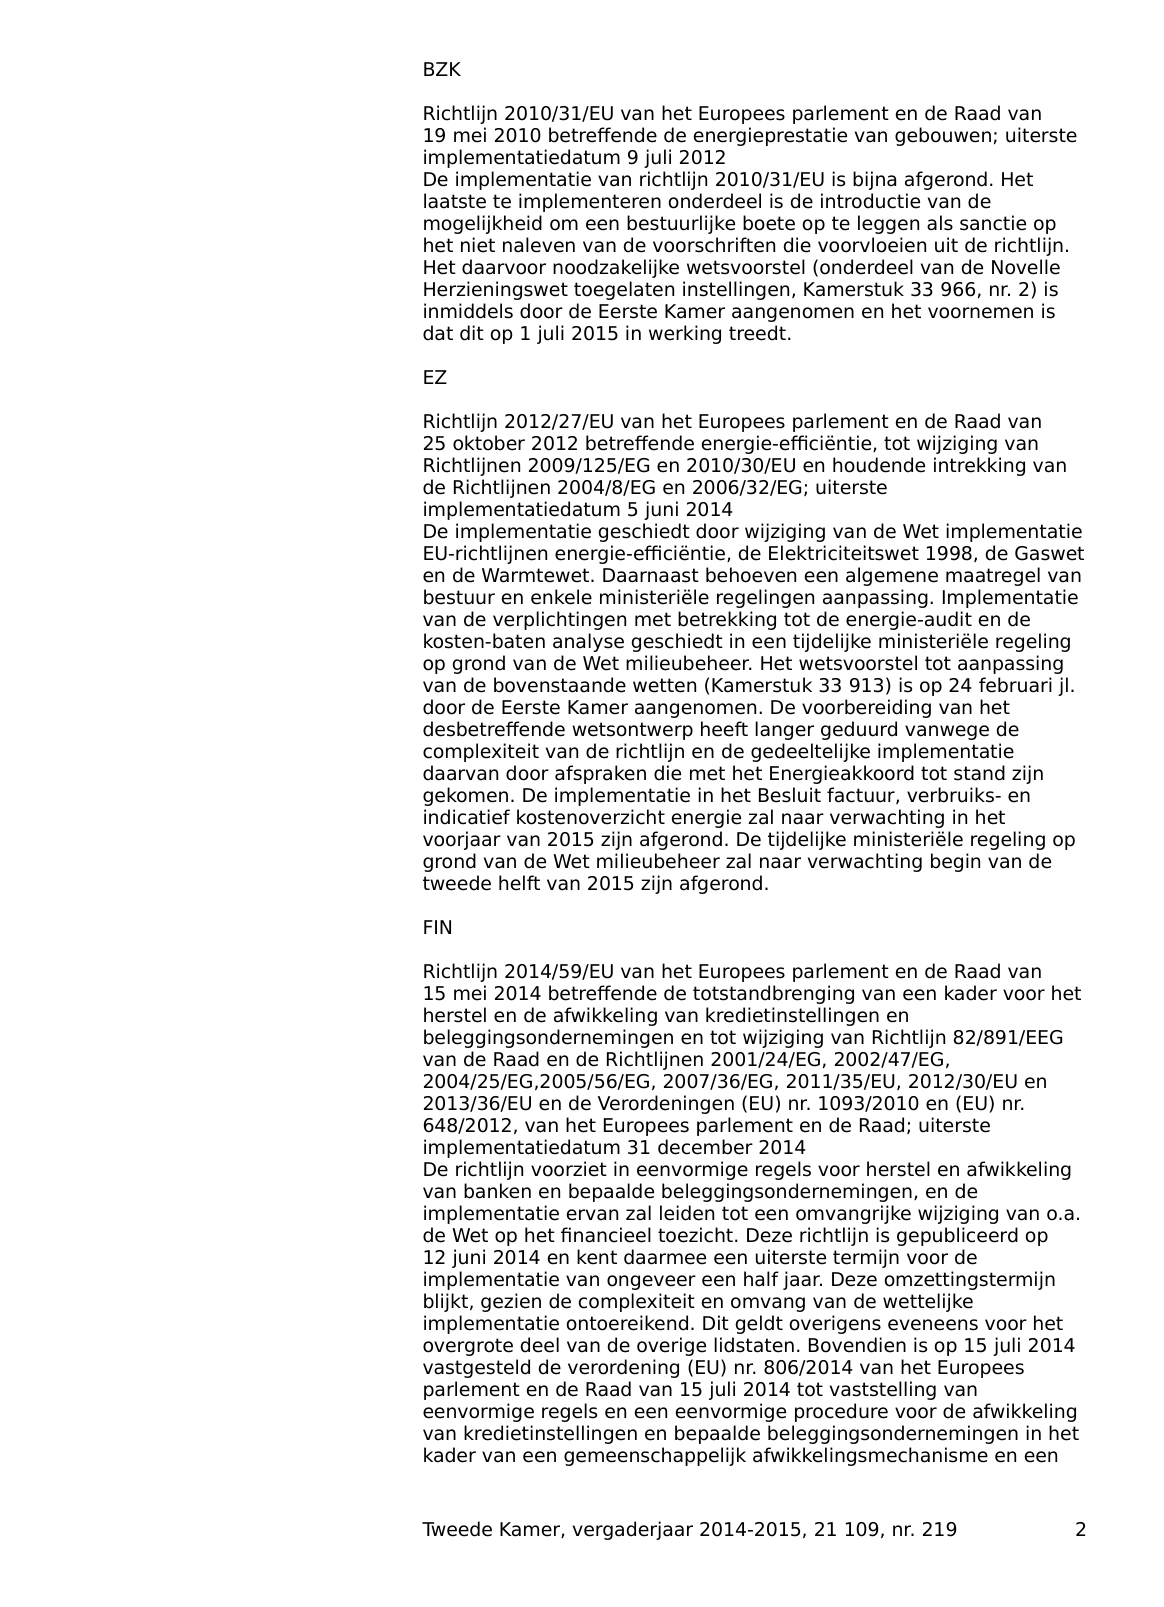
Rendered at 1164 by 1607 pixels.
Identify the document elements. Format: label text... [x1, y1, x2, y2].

text Richtlijn 2010/31/EU van het Europees parlement en de Raad van 19 mei 2010 betreffende de energieprestatie van gebouwen; uiterste implementatiedatum 9 juli 2012 [422, 103, 1087, 169]
subtitle EZ [422, 367, 1087, 389]
subtitle BZK [422, 59, 1087, 81]
text Richtlijn 2014/59/EU van het Europees parlement en de Raad van 15 mei 2014 betreffende de totstandbrenging van een kader voor het herstel en de afwikkeling van kredietinstellingen en beleggingsondernemingen en tot wijziging van Richtlijn 82/891/EEG van de Raad en de Richtlijnen 2001/24/EG, 2002/47/EG, 2004/25/EG,2005/56/EG, 2007/36/EG, 2011/35/EU, 2012/30/EU en 2013/36/EU en de Verordeningen (EU) nr. 1093/2010 en (EU) nr. 648/2012, van het Europees parlement en de Raad; uiterste implementatiedatum 31 december 2014 [422, 961, 1087, 1159]
subtitle FIN [422, 917, 1087, 939]
text Richtlijn 2012/27/EU van het Europees parlement en de Raad van 25 oktober 2012 betreffende energie-efficiëntie, tot wijziging van Richtlijnen 2009/125/EG en 2010/30/EU en houdende intrekking van de Richtlijnen 2004/8/EG en 2006/32/EG; uiterste implementatiedatum 5 juni 2014 [422, 411, 1087, 521]
text De richtlijn voorziet in eenvormige regels voor herstel en afwikkeling van banken en bepaalde beleggingsondernemingen, en de implementatie ervan zal leiden tot een omvangrijke wijziging van o.a. de Wet op het financieel toezicht. Deze richtlijn is gepubliceerd op 12 juni 2014 en kent daarmee een uiterste termijn voor de implementatie van ongeveer een half jaar. Deze omzettingstermijn blijkt, gezien de complexiteit en omvang van de wettelijke implementatie ontoereikend. Dit geldt overigens eveneens voor het overgrote deel van de overige lidstaten. Bovendien is op 15 juli 2014 vastgesteld de verordening (EU) nr. 806/2014 van het Europees parlement en de Raad van 15 juli 2014 tot vaststelling van eenvormige regels en een eenvormige procedure voor de afwikkeling van kredietinstellingen en bepaalde beleggingsondernemingen in het kader van een gemeenschappelijk afwikkelingsmechanisme en een [422, 1159, 1087, 1467]
text De implementatie geschiedt door wijziging van de Wet implementatie EU-richtlijnen energie-efficiëntie, de Elektriciteitswet 1998, de Gaswet en de Warmtewet. Daarnaast behoeven een algemene maatregel van bestuur en enkele ministeriële regelingen aanpassing. Implementatie van de verplichtingen met betrekking tot de energie-audit en de kosten-baten analyse geschiedt in een tijdelijke ministeriële regeling op grond van de Wet milieubeheer. Het wetsvoorstel tot aanpassing van de bovenstaande wetten (Kamerstuk 33 913) is op 24 februari jl. door de Eerste Kamer aangenomen. De voorbereiding van het desbetreffende wetsontwerp heeft langer geduurd vanwege de complexiteit van de richtlijn en de gedeeltelijke implementatie daarvan door afspraken die met het Energieakkoord tot stand zijn gekomen. De implementatie in het Besluit factuur, verbruiks- en indicatief kostenoverzicht energie zal naar verwachting in het voorjaar van 2015 zijn afgerond. De tijdelijke ministeriële regeling op grond van de Wet milieubeheer zal naar verwachting begin van de tweede helft van 2015 zijn afgerond. [422, 521, 1087, 895]
text De implementatie van richtlijn 2010/31/EU is bijna afgerond. Het laatste te implementeren onderdeel is de introductie van de mogelijkheid om een bestuurlijke boete op te leggen als sanctie op het niet naleven van de voorschriften die voorvloeien uit de richtlijn. Het daarvoor noodzakelijke wetsvoorstel (onderdeel van de Novelle Herzieningswet toegelaten instellingen, Kamerstuk 33 966, nr. 2) is inmiddels door de Eerste Kamer aangenomen en het voornemen is dat dit op 1 juli 2015 in werking treedt. [422, 169, 1087, 345]
